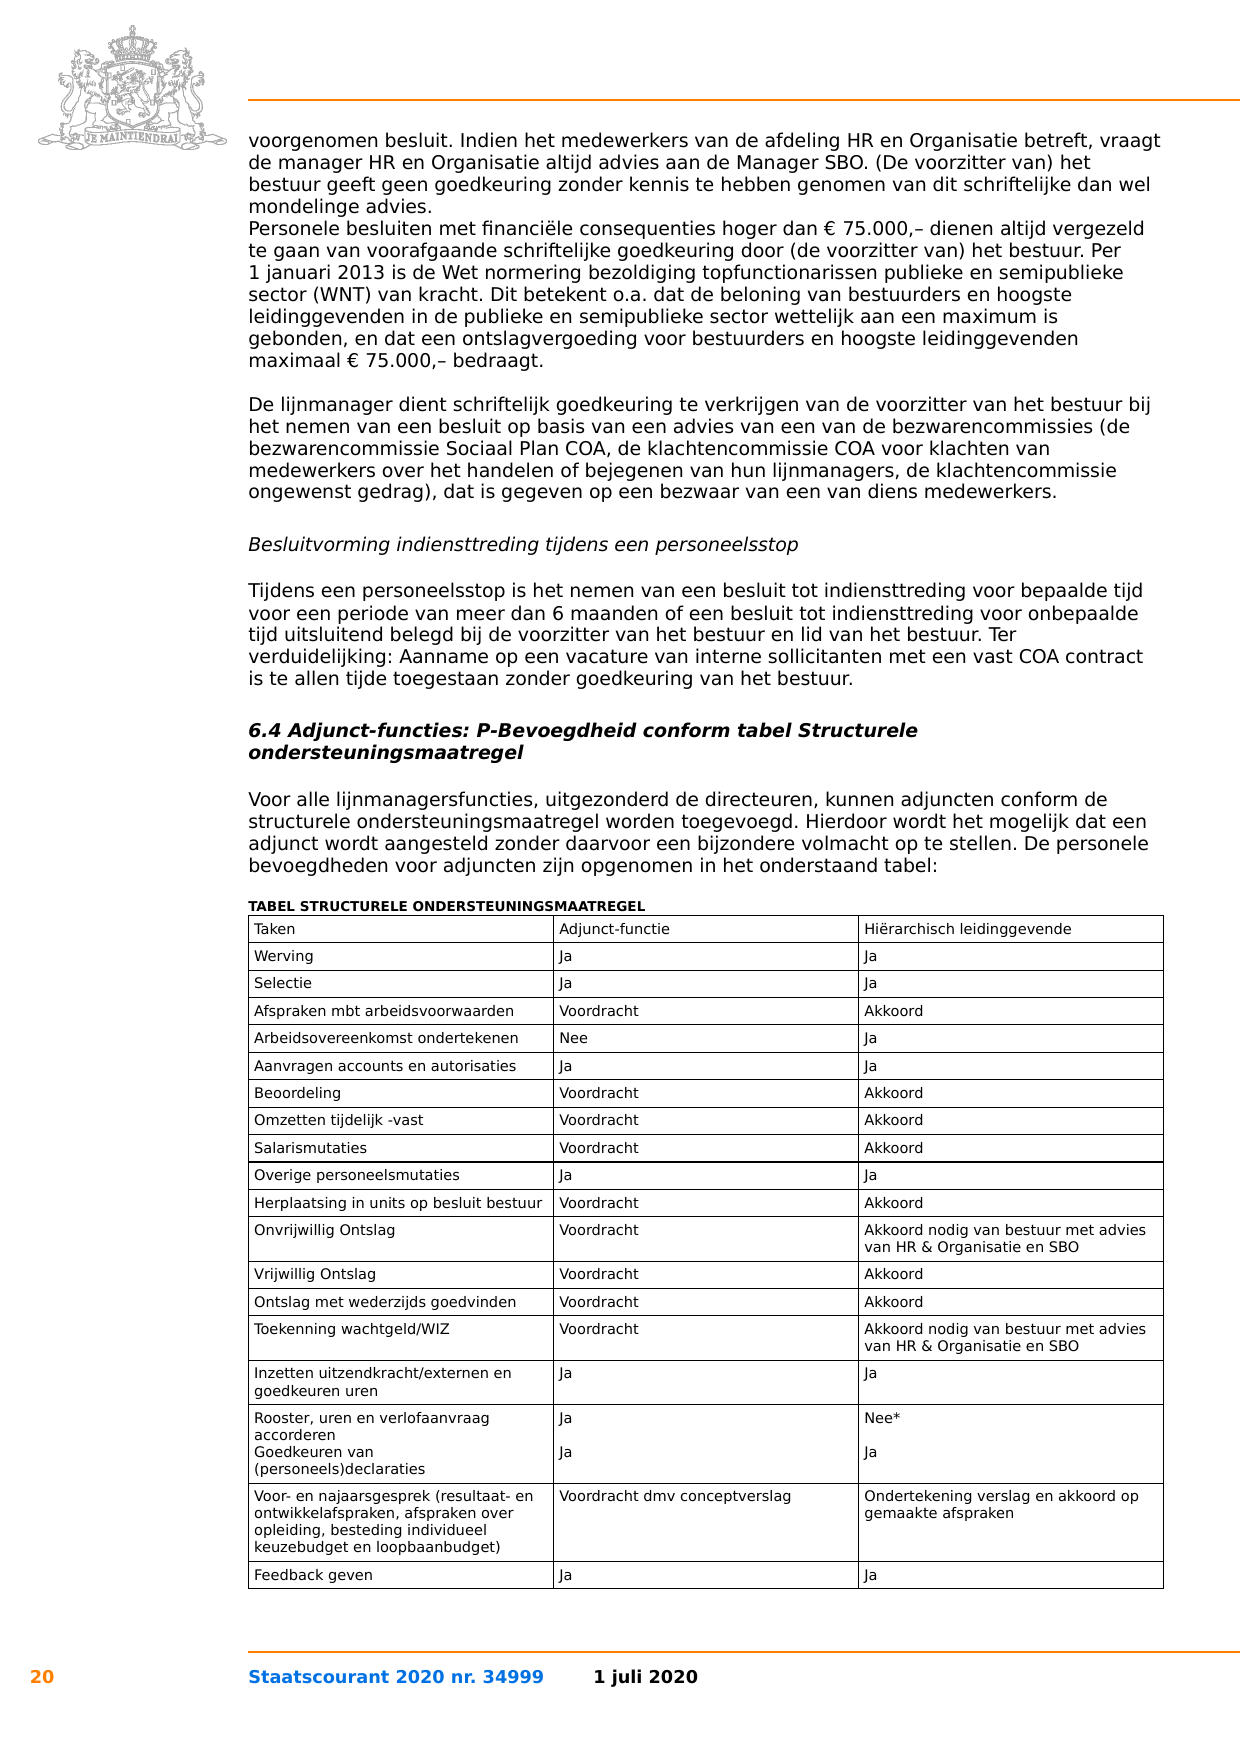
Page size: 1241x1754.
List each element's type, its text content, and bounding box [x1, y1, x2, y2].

table_cell Akkoord [859, 1289, 1163, 1315]
table_cell Hiërarchisch leidinggevende [859, 916, 1163, 942]
text Personele besluiten met financiële consequenties hoger dan € 75.000,– dienen altijd vergezeld te gaan van voorafgaande schriftelijke goedkeuring door (de voorzitter van) het bestuur. Per 1 januari 2013 is de Wet normering bezoldiging topfunctionarissen publieke en semipublieke sector (WNT) van kracht. Dit betekent o.a. dat de beloning van bestuurders en hoogste leidinggevenden in de publieke en semipublieke sector wettelijk aan een maximum is gebonden, en dat een ontslagvergoeding voor bestuurders en hoogste leidinggevenden maximaal € 75.000,– bedraagt. [248, 218, 1163, 372]
table_cell Voor- en najaarsgesprek (resultaat- en ontwikkelafspraken, afspraken over opleiding, besteding individueel keuzebudget en loopbaanbudget) [249, 1484, 553, 1561]
table_header TABEL STRUCTURELE ONDERSTEUNINGSMAATREGEL [248, 899, 1163, 915]
table_cell Vrijwillig Ontslag [249, 1262, 553, 1288]
table_cell Voordracht dmv conceptverslag [554, 1484, 858, 1561]
table_cell Ja [554, 943, 858, 969]
table_cell Ja [554, 1163, 858, 1189]
table_cell Onvrijwillig Ontslag [249, 1217, 553, 1261]
text De lijnmanager dient schriftelijk goedkeuring te verkrijgen van de voorzitter van het bestuur bij het nemen van een besluit op basis van een advies van een van de bezwarencommissies (de bezwarencommissie Sociaal Plan COA, de klachtencommissie COA voor klachten van medewerkers over het handelen of bejegenen van hun lijnmanagers, de klachtencommissie ongewenst gedrag), dat is gegeven op een bezwaar van een van diens medewerkers. [248, 393, 1163, 503]
table_cell Ondertekening verslag en akkoord op gemaakte afspraken [859, 1484, 1163, 1561]
table_cell Inzetten uitzendkracht/externen en goedkeuren uren [249, 1361, 553, 1404]
subtitle 6.4 Adjunct-functies: P-Bevoegdheid conform tabel Structurele ondersteuningsmaatregel [248, 720, 1163, 764]
table_cell Taken [249, 916, 553, 942]
table_cell Akkoord [859, 1190, 1163, 1216]
subtitle Besluitvorming indiensttreding tijdens een personeelsstop [248, 533, 1163, 555]
table_cell Goedkeuren van (personeels)declaraties [249, 1444, 553, 1482]
table_cell Akkoord nodig van bestuur met advies van HR & Organisatie en SBO [859, 1316, 1163, 1360]
text Voor alle lijnmanagersfuncties, uitgezonderd de directeuren, kunnen adjuncten conform de structurele ondersteuningsmaatregel worden toegevoegd. Hierdoor wordt het mogelijk dat een adjunct wordt aangesteld zonder daarvoor een bijzondere volmacht op te stellen. De personele bevoegdheden voor adjuncten zijn opgenomen in het onderstaand tabel: [248, 789, 1163, 877]
table_cell Akkoord nodig van bestuur met advies van HR & Organisatie en SBO [859, 1217, 1163, 1261]
table_cell Ja [859, 1025, 1163, 1052]
table_cell Nee* [859, 1405, 1163, 1444]
table_cell Ja [554, 971, 858, 997]
table_cell Adjunct-functie [554, 916, 858, 942]
table_cell Herplaatsing in units op besluit bestuur [249, 1190, 553, 1216]
table_cell Ja [859, 1361, 1163, 1404]
text voorgenomen besluit. Indien het medewerkers van de afdeling HR en Organisatie betreft, vraagt de manager HR en Organisatie altijd advies aan de Manager SBO. (De voorzitter van) het bestuur geeft geen goedkeuring zonder kennis te hebben genomen van dit schriftelijke dan wel mondelinge advies. [248, 130, 1163, 218]
table_cell Omzetten tijdelijk -vast [249, 1108, 553, 1134]
table_cell Werving [249, 943, 553, 969]
table_cell Voordracht [554, 1316, 858, 1360]
table_cell Voordracht [554, 1217, 858, 1261]
table_cell Akkoord [859, 1108, 1163, 1134]
text Tijdens een personeelsstop is het nemen van een besluit tot indiensttreding voor bepaalde tijd voor een periode van meer dan 6 maanden of een besluit tot indiensttreding voor onbepaalde tijd uitsluitend belegd bij de voorzitter van het bestuur en lid van het bestuur. Ter verduidelijking: Aanname op een vacature van interne sollicitanten met een vast COA contract is te allen tijde toegestaan zonder goedkeuring van het bestuur. [248, 580, 1163, 690]
table_cell Voordracht [554, 1108, 858, 1134]
table_cell Ja [859, 1444, 1163, 1482]
table_cell Akkoord [859, 1135, 1163, 1161]
table_cell Ja [554, 1053, 858, 1079]
table_cell Akkoord [859, 1080, 1163, 1107]
table_cell Ja [859, 1053, 1163, 1079]
table_cell Arbeidsovereenkomst ondertekenen [249, 1025, 553, 1052]
table_cell Ja [554, 1405, 858, 1444]
table_cell Voordracht [554, 1135, 858, 1161]
table_cell Ja [859, 1562, 1163, 1588]
table_cell Ja [554, 1361, 858, 1404]
table_cell Beoordeling [249, 1080, 553, 1107]
table_cell Aanvragen accounts en autorisaties [249, 1053, 553, 1079]
table_cell Voordracht [554, 1289, 858, 1315]
table_cell Afspraken mbt arbeidsvoorwaarden [249, 998, 553, 1024]
table_cell Ja [554, 1562, 858, 1588]
table_cell Akkoord [859, 1262, 1163, 1288]
table_cell Ja [554, 1444, 858, 1482]
table_cell Selectie [249, 971, 553, 997]
table_cell Ja [859, 971, 1163, 997]
table_cell Ja [859, 1163, 1163, 1189]
table_cell Toekenning wachtgeld/WIZ [249, 1316, 553, 1360]
table_cell Rooster, uren en verlofaanvraag accorderen [249, 1405, 553, 1444]
table_cell Overige personeelsmutaties [249, 1163, 553, 1189]
picture [38, 25, 227, 150]
table_cell Salarismutaties [249, 1135, 553, 1161]
table_cell Nee [554, 1025, 858, 1052]
table_cell Feedback geven [249, 1562, 553, 1588]
table_cell Ja [859, 943, 1163, 969]
table_cell Voordracht [554, 1190, 858, 1216]
table_cell Ontslag met wederzijds goedvinden [249, 1289, 553, 1315]
table_cell Akkoord [859, 998, 1163, 1024]
table_cell Voordracht [554, 998, 858, 1024]
table_cell Voordracht [554, 1080, 858, 1107]
table_cell Voordracht [554, 1262, 858, 1288]
